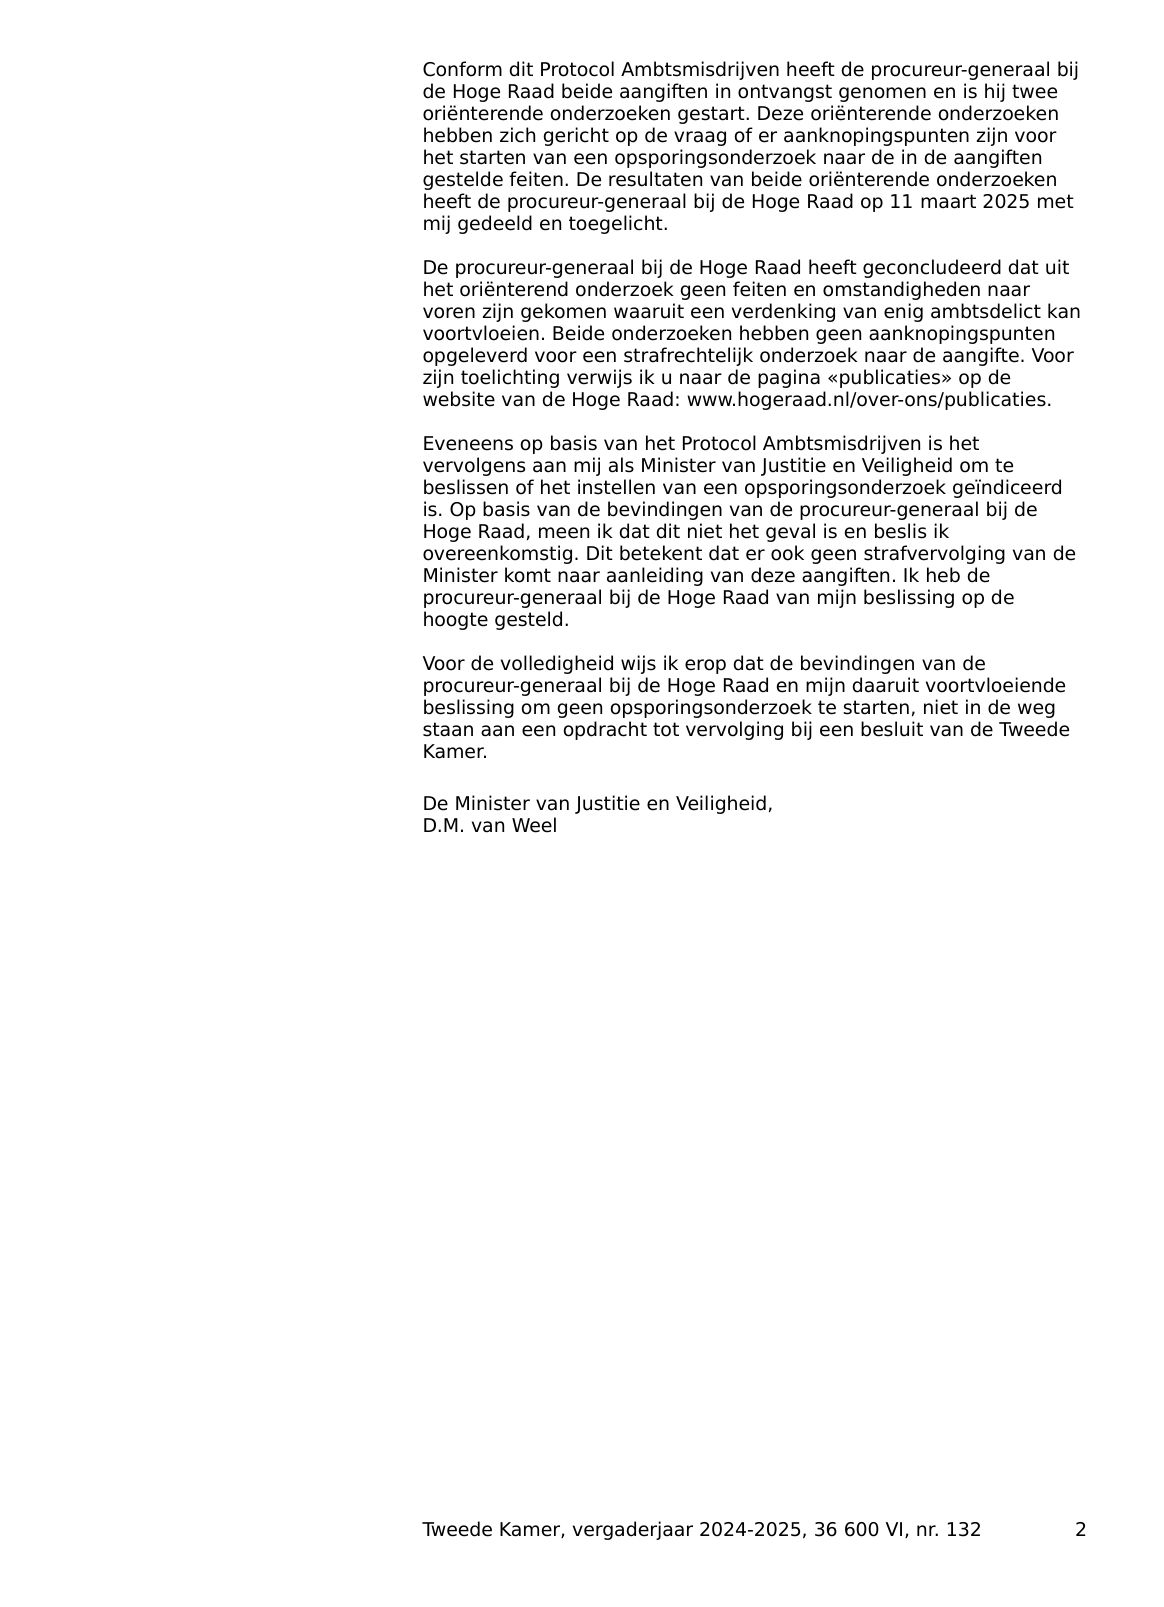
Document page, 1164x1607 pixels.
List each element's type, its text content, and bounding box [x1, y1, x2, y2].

text Conform dit Protocol Ambtsmisdrijven heeft de procureur-generaal bij de Hoge Raad beide aangiften in ontvangst genomen en is hij twee oriënterende onderzoeken gestart. Deze oriënterende onderzoeken hebben zich gericht op de vraag of er aanknopingspunten zijn voor het starten van een opsporingsonderzoek naar de in de aangiften gestelde feiten. De resultaten van beide oriënterende onderzoeken heeft de procureur-generaal bij de Hoge Raad op 11 maart 2025 met mij gedeeld en toegelicht. [422, 59, 1087, 235]
text De Minister van Justitie en Veiligheid, D.M. van Weel [422, 793, 1087, 837]
text Eveneens op basis van het Protocol Ambtsmisdrijven is het vervolgens aan mij als Minister van Justitie en Veiligheid om te beslissen of het instellen van een opsporingsonderzoek geïndiceerd is. Op basis van de bevindingen van de procureur-generaal bij de Hoge Raad, meen ik dat dit niet het geval is en beslis ik overeenkomstig. Dit betekent dat er ook geen strafvervolging van de Minister komt naar aanleiding van deze aangiften. Ik heb de procureur-generaal bij de Hoge Raad van mijn beslissing op de hoogte gesteld. [422, 433, 1087, 631]
text Voor de volledigheid wijs ik erop dat de bevindingen van de procureur-generaal bij de Hoge Raad en mijn daaruit voortvloeiende beslissing om geen opsporingsonderzoek te starten, niet in de weg staan aan een opdracht tot vervolging bij een besluit van de Tweede Kamer. [422, 653, 1087, 763]
text De procureur-generaal bij de Hoge Raad heeft geconcludeerd dat uit het oriënterend onderzoek geen feiten en omstandigheden naar voren zijn gekomen waaruit een verdenking van enig ambtsdelict kan voortvloeien. Beide onderzoeken hebben geen aanknopingspunten opgeleverd voor een strafrechtelijk onderzoek naar de aangifte. Voor zijn toelichting verwijs ik u naar de pagina «publicaties» op de website van de Hoge Raad: www.hogeraad.nl/over-ons/publicaties. [422, 257, 1087, 411]
